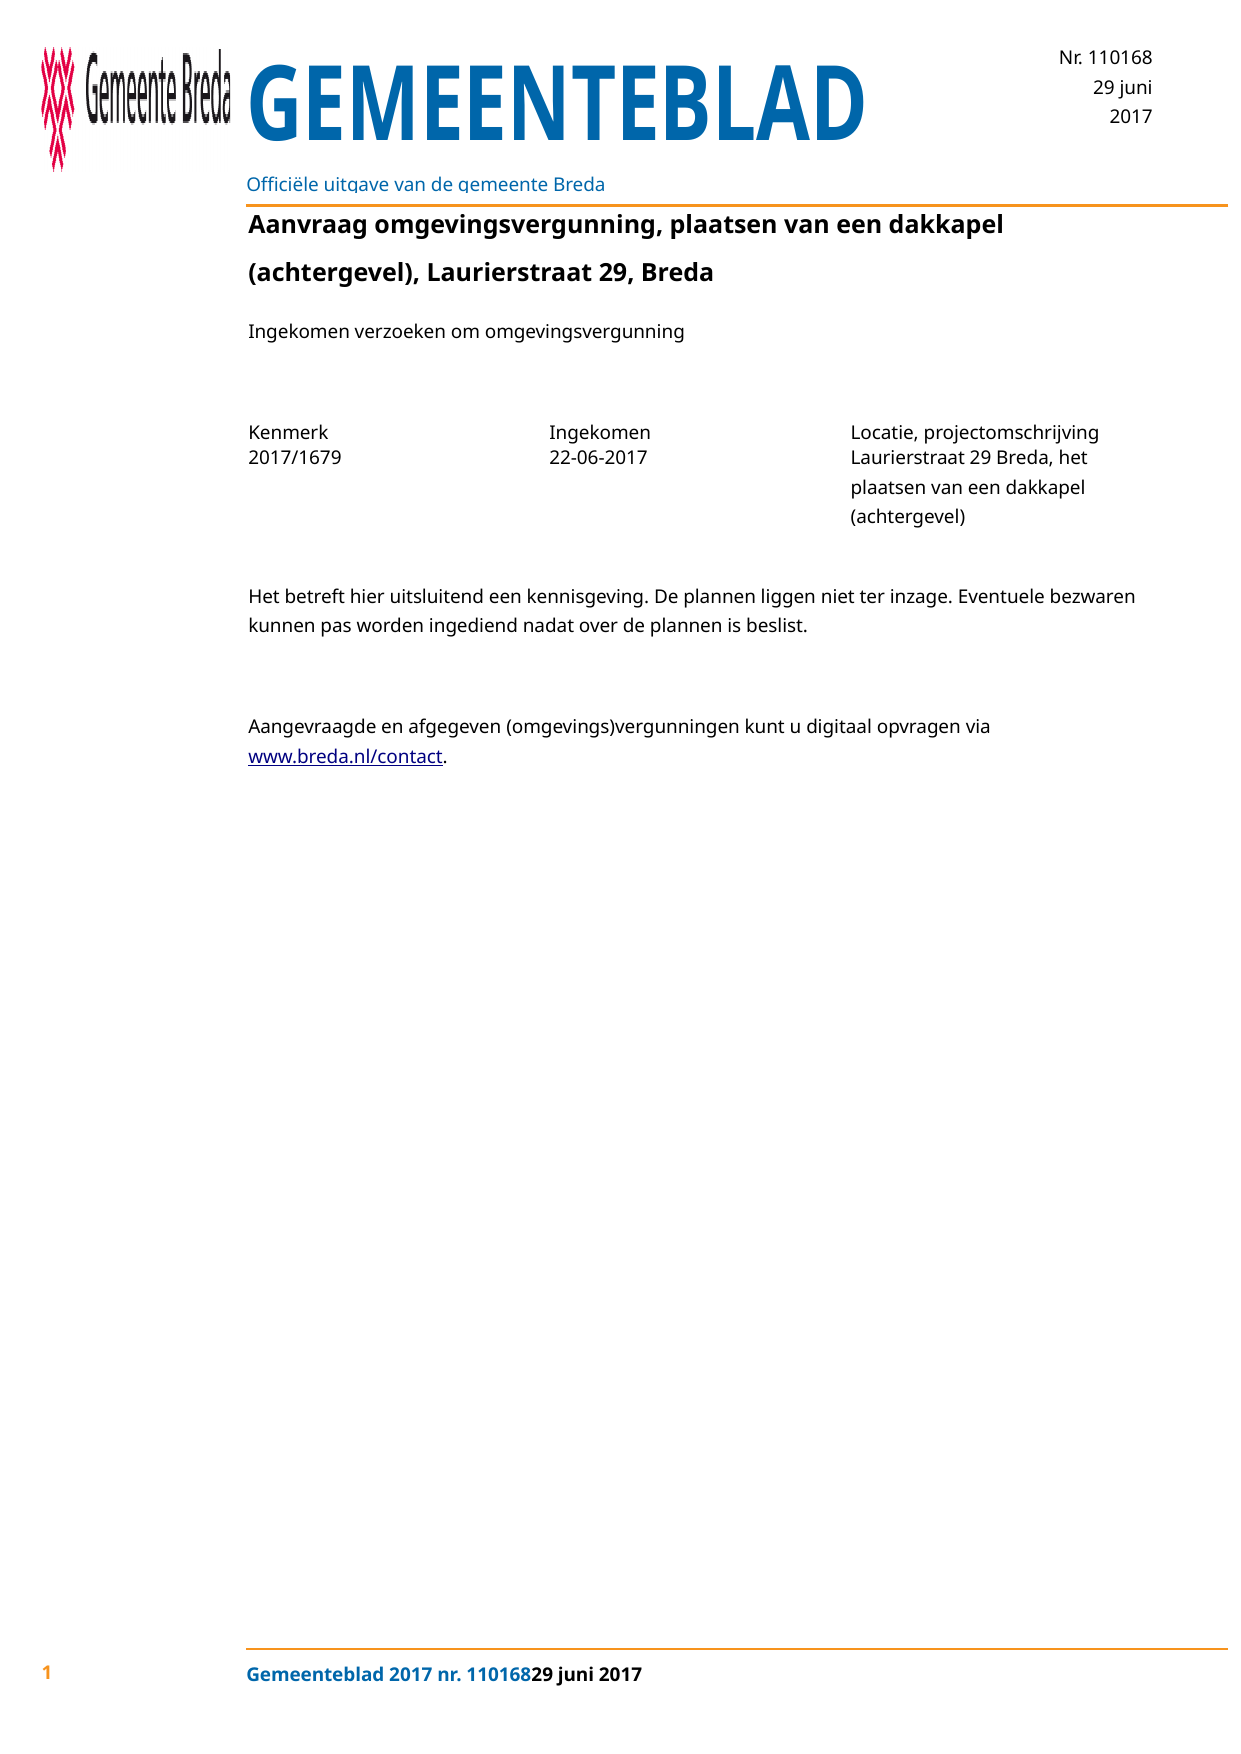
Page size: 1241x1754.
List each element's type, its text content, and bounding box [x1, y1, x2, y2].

table_cell 22-06-2017 [549, 445, 850, 529]
text Het betreft hier uitsluitend een kennisgeving. De plannen liggen niet ter inzage. Eventuele bezwaren kunnen pas worden ingediend nadat over de plannen is beslist. [248, 583, 1152, 638]
text Aangevraagde en afgegeven (omgevings)vergunningen kunt u digitaal opvragen via www.breda.nl/contact. [248, 713, 1152, 769]
table_cell 2017/1679 [248, 445, 549, 529]
table_header Locatie, projectomschrijving [850, 419, 1152, 444]
table_cell Laurierstraat 29 Breda, het plaatsen van een dakkapel (achtergevel) [850, 445, 1152, 529]
text Ingekomen verzoeken om omgevingsvergunning [248, 318, 1152, 344]
table_header Ingekomen [549, 419, 850, 444]
table_header Kenmerk [248, 419, 549, 444]
picture [41, 47, 231, 172]
text Aanvraag omgevingsvergunning, plaatsen van een dakkapel (achtergevel), Laurierstraat 29, Breda [248, 207, 1152, 288]
